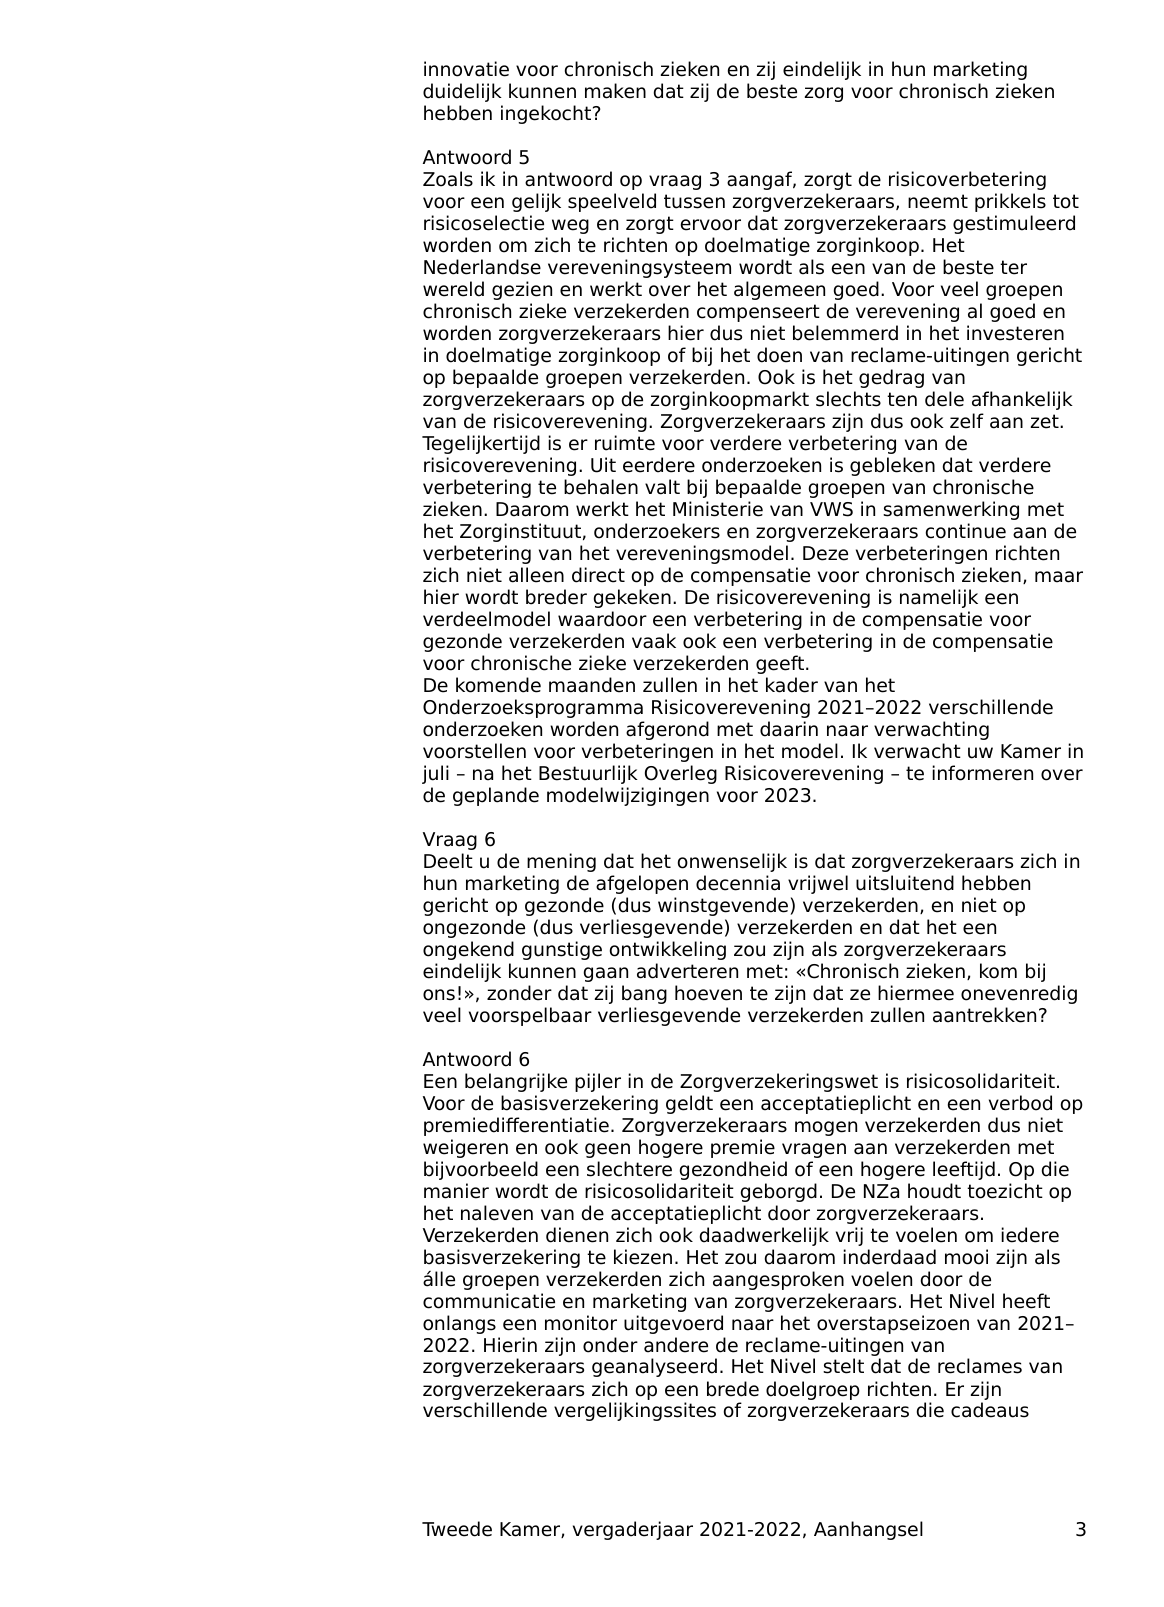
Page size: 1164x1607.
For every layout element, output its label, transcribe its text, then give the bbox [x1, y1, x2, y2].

text Antwoord 5 [422, 147, 1087, 169]
text Zoals ik in antwoord op vraag 3 aangaf, zorgt de risicoverbetering voor een gelijk speelveld tussen zorgverzekeraars, neemt prikkels tot risicoselectie weg en zorgt ervoor dat zorgverzekeraars gestimuleerd worden om zich te richten op doelmatige zorginkoop. Het Nederlandse vereveningsysteem wordt als een van de beste ter wereld gezien en werkt over het algemeen goed. Voor veel groepen chronisch zieke verzekerden compenseert de verevening al goed en worden zorgverzekeraars hier dus niet belemmerd in het investeren in doelmatige zorginkoop of bij het doen van reclame-uitingen gericht op bepaalde groepen verzekerden. Ook is het gedrag van zorgverzekeraars op de zorginkoopmarkt slechts ten dele afhankelijk van de risicoverevening. Zorgverzekeraars zijn dus ook zelf aan zet. [422, 169, 1087, 433]
text Verzekerden dienen zich ook daadwerkelijk vrij te voelen om iedere basisverzekering te kiezen. Het zou daarom inderdaad mooi zijn als álle groepen verzekerden zich aangesproken voelen door de communicatie en marketing van zorgverzekeraars. Het Nivel heeft onlangs een monitor uitgevoerd naar het overstapseizoen van 2021–2022. Hierin zijn onder andere de reclame-uitingen van zorgverzekeraars geanalyseerd. Het Nivel stelt dat de reclames van zorgverzekeraars zich op een brede doelgroep richten. Er zijn verschillende vergelijkingssites of zorgverzekeraars die cadeaus [422, 1224, 1087, 1422]
text De komende maanden zullen in het kader van het Onderzoeksprogramma Risicoverevening 2021–2022 verschillende onderzoeken worden afgerond met daarin naar verwachting voorstellen voor verbeteringen in het model. Ik verwacht uw Kamer in juli – na het Bestuurlijk Overleg Risicoverevening – te informeren over de geplande modelwijzigingen voor 2023. [422, 675, 1087, 807]
text Tegelijkertijd is er ruimte voor verdere verbetering van de risicoverevening. Uit eerdere onderzoeken is gebleken dat verdere verbetering te behalen valt bij bepaalde groepen van chronische zieken. Daarom werkt het Ministerie van VWS in samenwerking met het Zorginstituut, onderzoekers en zorgverzekeraars continue aan de verbetering van het vereveningsmodel. Deze verbeteringen richten zich niet alleen direct op de compensatie voor chronisch zieken, maar hier wordt breder gekeken. De risicoverevening is namelijk een verdeelmodel waardoor een verbetering in de compensatie voor gezonde verzekerden vaak ook een verbetering in de compensatie voor chronische zieke verzekerden geeft. [422, 433, 1087, 675]
text Deelt u de mening dat het onwenselijk is dat zorgverzekeraars zich in hun marketing de afgelopen decennia vrijwel uitsluitend hebben gericht op gezonde (dus winstgevende) verzekerden, en niet op ongezonde (dus verliesgevende) verzekerden en dat het een ongekend gunstige ontwikkeling zou zijn als zorgverzekeraars eindelijk kunnen gaan adverteren met: «Chronisch zieken, kom bij ons!», zonder dat zij bang hoeven te zijn dat ze hiermee onevenredig veel voorspelbaar verliesgevende verzekerden zullen aantrekken? [422, 851, 1087, 1027]
text Vraag 6 [422, 829, 1087, 851]
text Antwoord 6 [422, 1049, 1087, 1071]
text innovatie voor chronisch zieken en zij eindelijk in hun marketing duidelijk kunnen maken dat zij de beste zorg voor chronisch zieken hebben ingekocht? [422, 59, 1087, 125]
text Een belangrijke pijler in de Zorgverzekeringswet is risicosolidariteit. Voor de basisverzekering geldt een acceptatieplicht en een verbod op premiedifferentiatie. Zorgverzekeraars mogen verzekerden dus niet weigeren en ook geen hogere premie vragen aan verzekerden met bijvoorbeeld een slechtere gezondheid of een hogere leeftijd. Op die manier wordt de risicosolidariteit geborgd. De NZa houdt toezicht op het naleven van de acceptatieplicht door zorgverzekeraars. [422, 1071, 1087, 1224]
